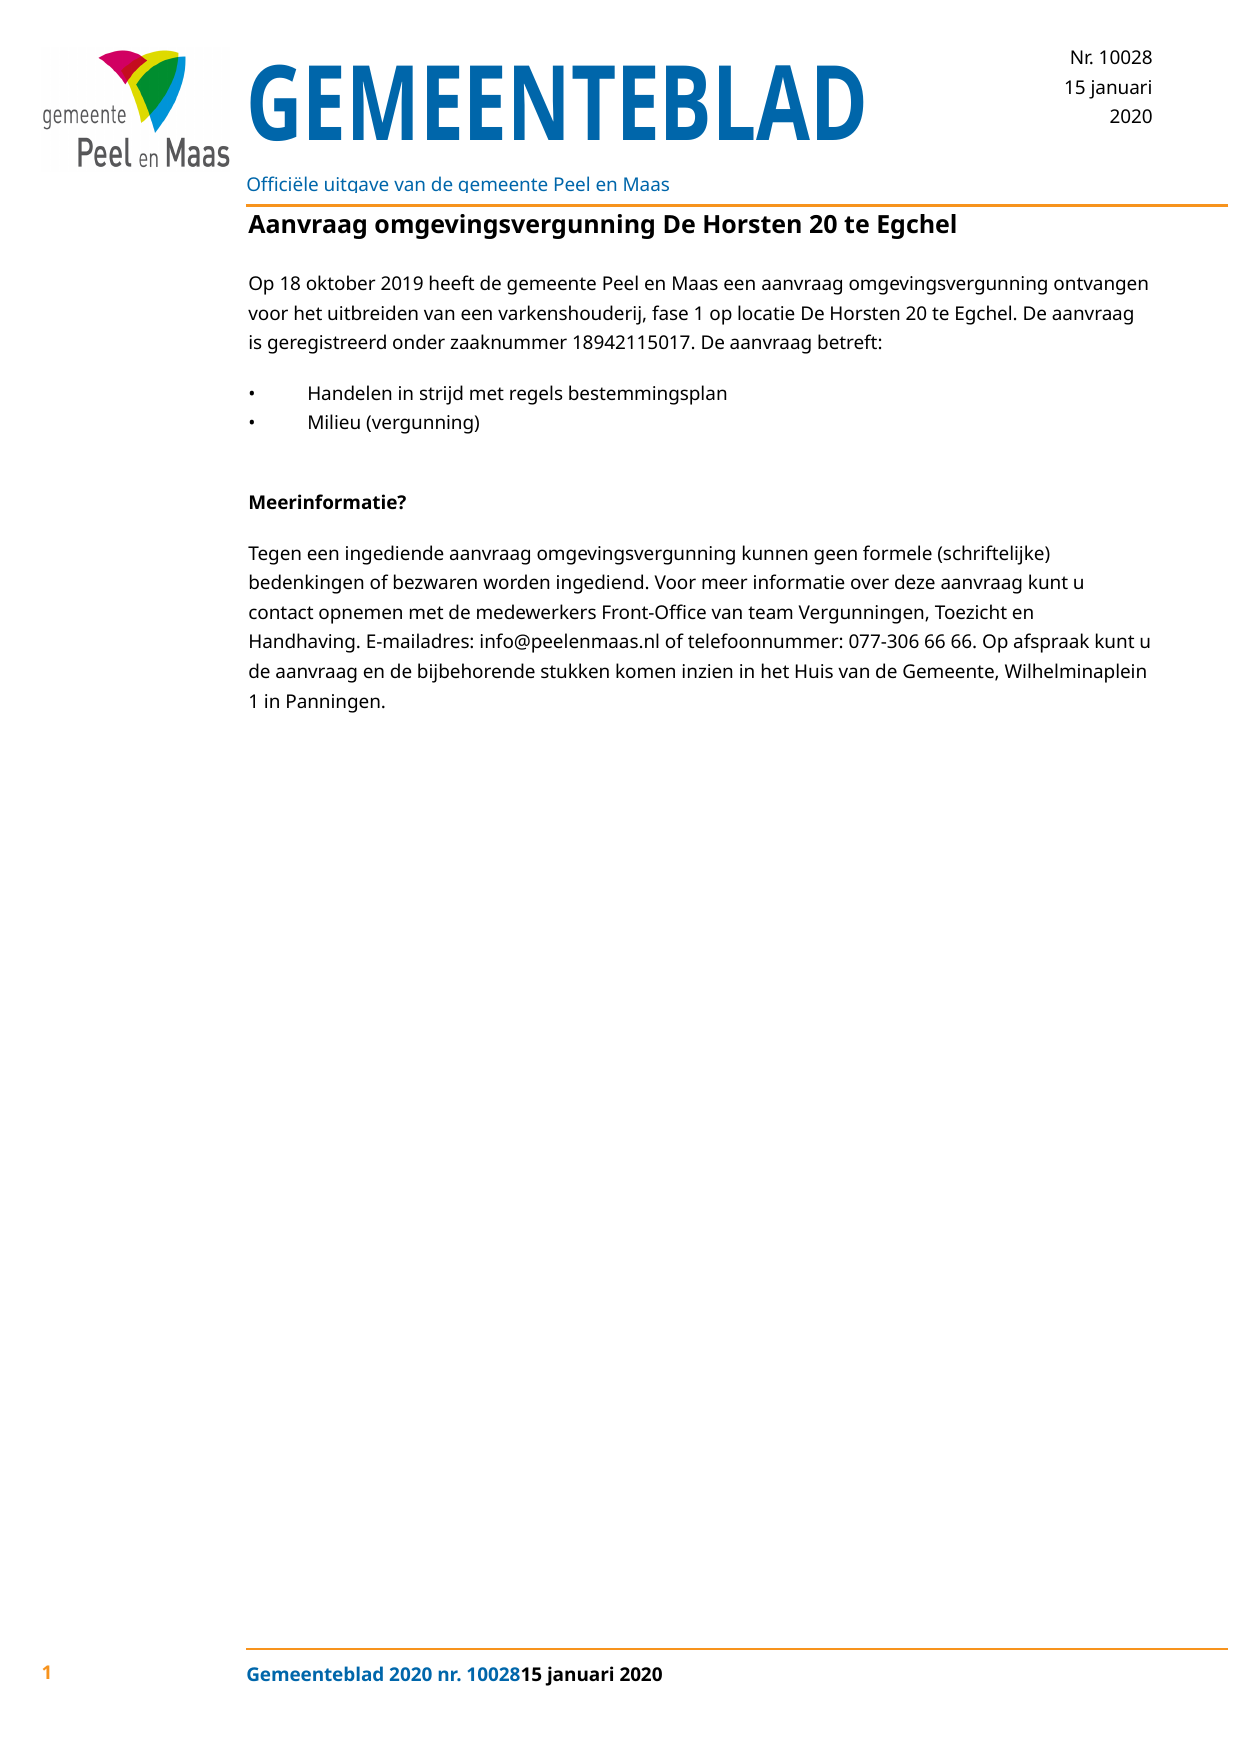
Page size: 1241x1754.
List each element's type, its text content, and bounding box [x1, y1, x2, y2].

text Tegen een ingediende aanvraag omgevingsvergunning kunnen geen formele (schriftelijke) bedenkingen of bezwaren worden ingediend. Voor meer informatie over deze aanvraag kunt u contact opnemen met de medewerkers Front-Office van team Vergunningen, Toezicht en Handhaving. E-mailadres: info@peelenmaas.nl of telefoonnummer: 077-306 66 66. Op afspraak kunt u de aanvraag en de bijbehorende stukken komen inzien in het Huis van de Gemeente, Wilhelminaplein 1 in Panningen. [248, 540, 1152, 713]
text Aanvraag omgevingsvergunning De Horsten 20 te Egchel [248, 207, 1152, 241]
picture [41, 47, 231, 172]
list Milieu (vergunning) [248, 409, 1152, 435]
text Op 18 oktober 2019 heeft de gemeente Peel en Maas een aanvraag omgevingsvergunning ontvangen voor het uitbreiden van een varkenshouderij, fase 1 op locatie De Horsten 20 te Egchel. De aanvraag is geregistreerd onder zaaknummer 18942115017. De aanvraag betreft: [248, 270, 1152, 355]
list Handelen in strijd met regels bestemmingsplan [248, 380, 1152, 406]
text Meerinformatie? [248, 489, 1152, 515]
